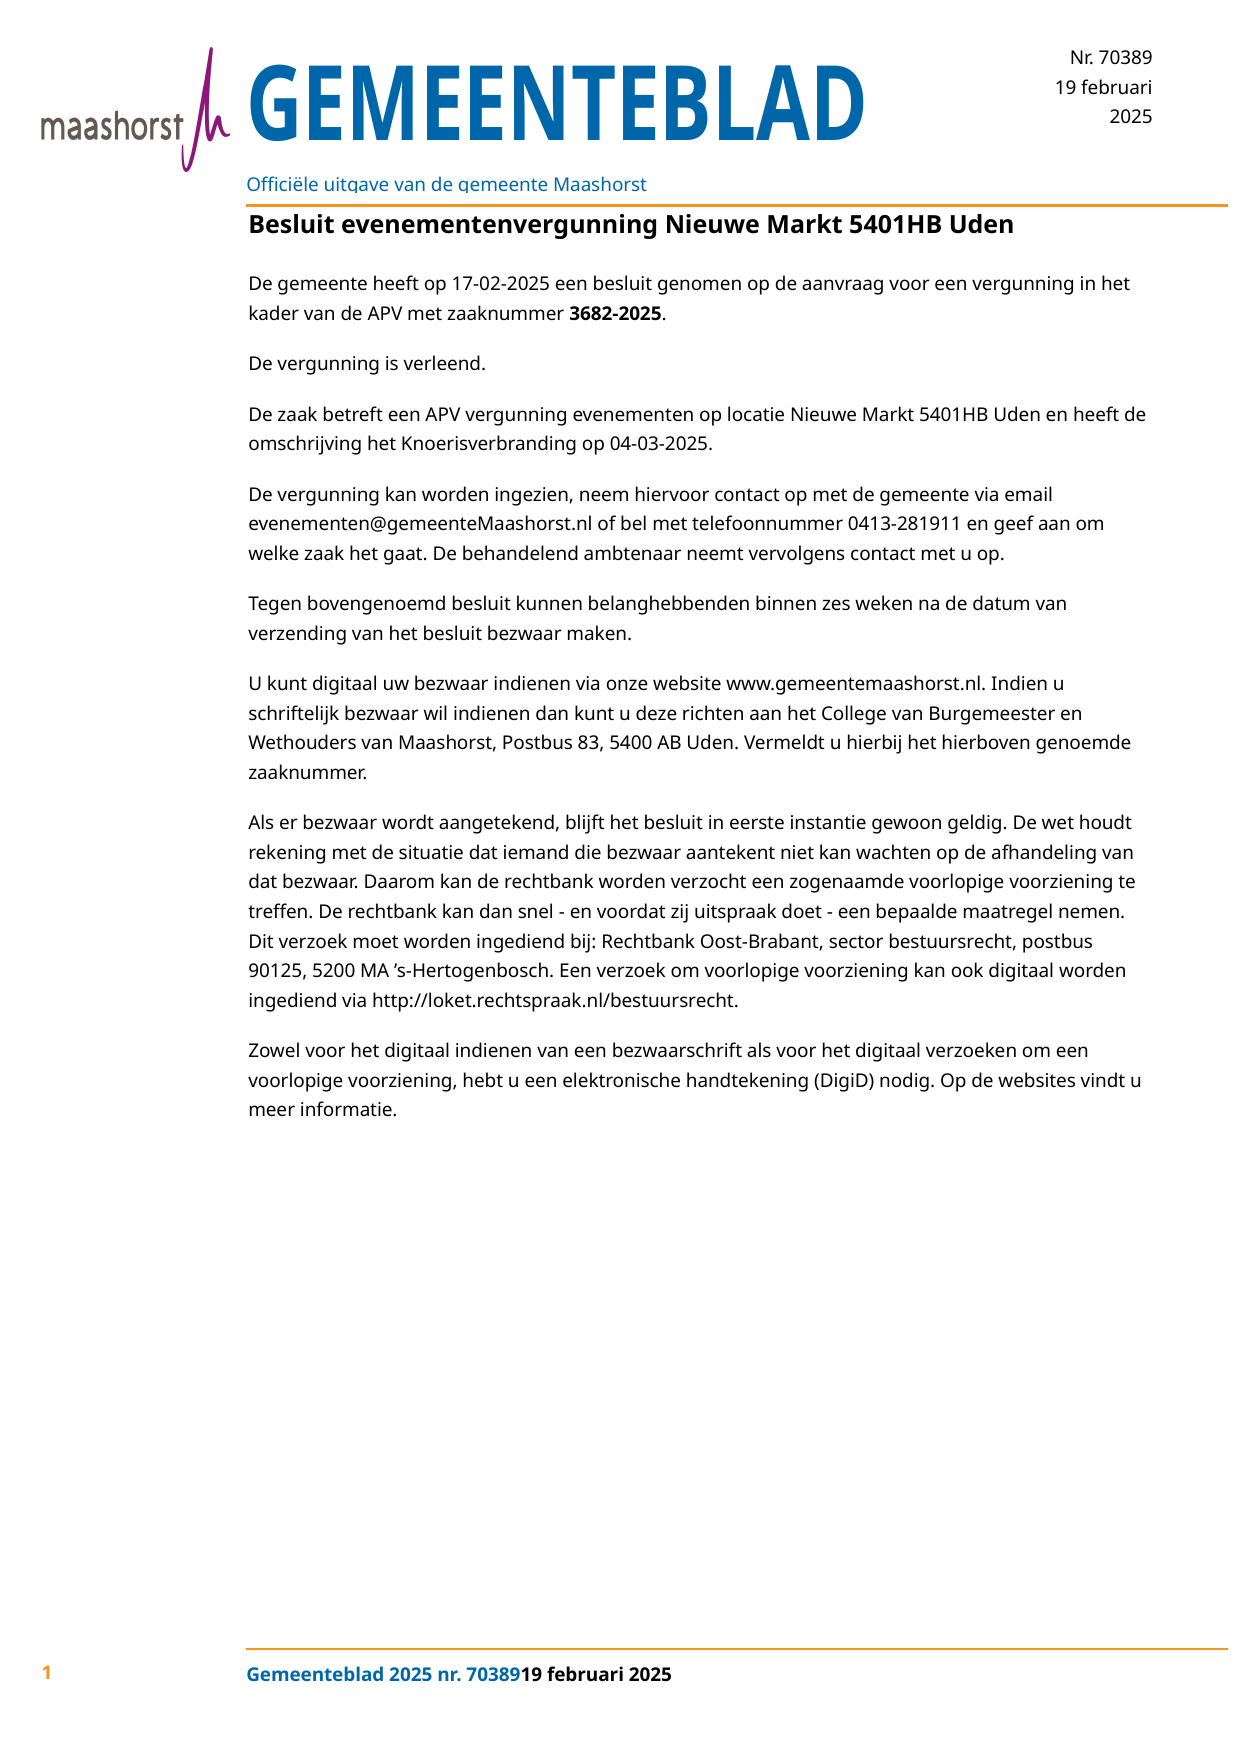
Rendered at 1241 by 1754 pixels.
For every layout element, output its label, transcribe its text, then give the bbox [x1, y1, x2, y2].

picture [41, 47, 231, 172]
text Als er bezwaar wordt aangetekend, blijft het besluit in eerste instantie gewoon geldig. De wet houdt rekening met de situatie dat iemand die bezwaar aantekent niet kan wachten op de afhandeling van dat bezwaar. Daarom kan de rechtbank worden verzocht een zogenaamde voorlopige voorziening te treffen. De rechtbank kan dan snel - en voordat zij uitspraak doet - een bepaalde maatregel nemen. Dit verzoek moet worden ingediend bij: Rechtbank Oost-Brabant, sector bestuursrecht, postbus 90125, 5200 MA ’s-Hertogenbosch. Een verzoek om voorlopige voorziening kan ook digitaal worden ingediend via http://loket.rechtspraak.nl/bestuursrecht. [248, 809, 1152, 1013]
text Besluit evenementenvergunning Nieuwe Markt 5401HB Uden [248, 207, 1152, 241]
text De zaak betreft een APV vergunning evenementen op locatie Nieuwe Markt 5401HB Uden en heeft de omschrijving het Knoerisverbranding op 04-03-2025. [248, 401, 1152, 456]
text Tegen bovengenoemd besluit kunnen belanghebbenden binnen zes weken na de datum van verzending van het besluit bezwaar maken. [248, 590, 1152, 646]
text De gemeente heeft op 17-02-2025 een besluit genomen op de aanvraag voor een vergunning in het kader van de APV met zaaknummer 3682-2025. [248, 270, 1152, 326]
text U kunt digitaal uw bezwaar indienen via onze website www.gemeentemaashorst.nl. Indien u schriftelijk bezwaar wil indienen dan kunt u deze richten aan het College van Burgemeester en Wethouders van Maashorst, Postbus 83, 5400 AB Uden. Vermeldt u hierbij het hierboven genoemde zaaknummer. [248, 670, 1152, 785]
text De vergunning kan worden ingezien, neem hiervoor contact op met de gemeente via email evenementen@gemeenteMaashorst.nl of bel met telefoonnummer 0413-281911 en geef aan om welke zaak het gaat. De behandelend ambtenaar neemt vervolgens contact met u op. [248, 481, 1152, 566]
text De vergunning is verleend. [248, 350, 1152, 376]
text Zowel voor het digitaal indienen van een bezwaarschrift als voor het digitaal verzoeken om een voorlopige voorziening, hebt u een elektronische handtekening (DigiD) nodig. Op de websites vindt u meer informatie. [248, 1037, 1152, 1122]
